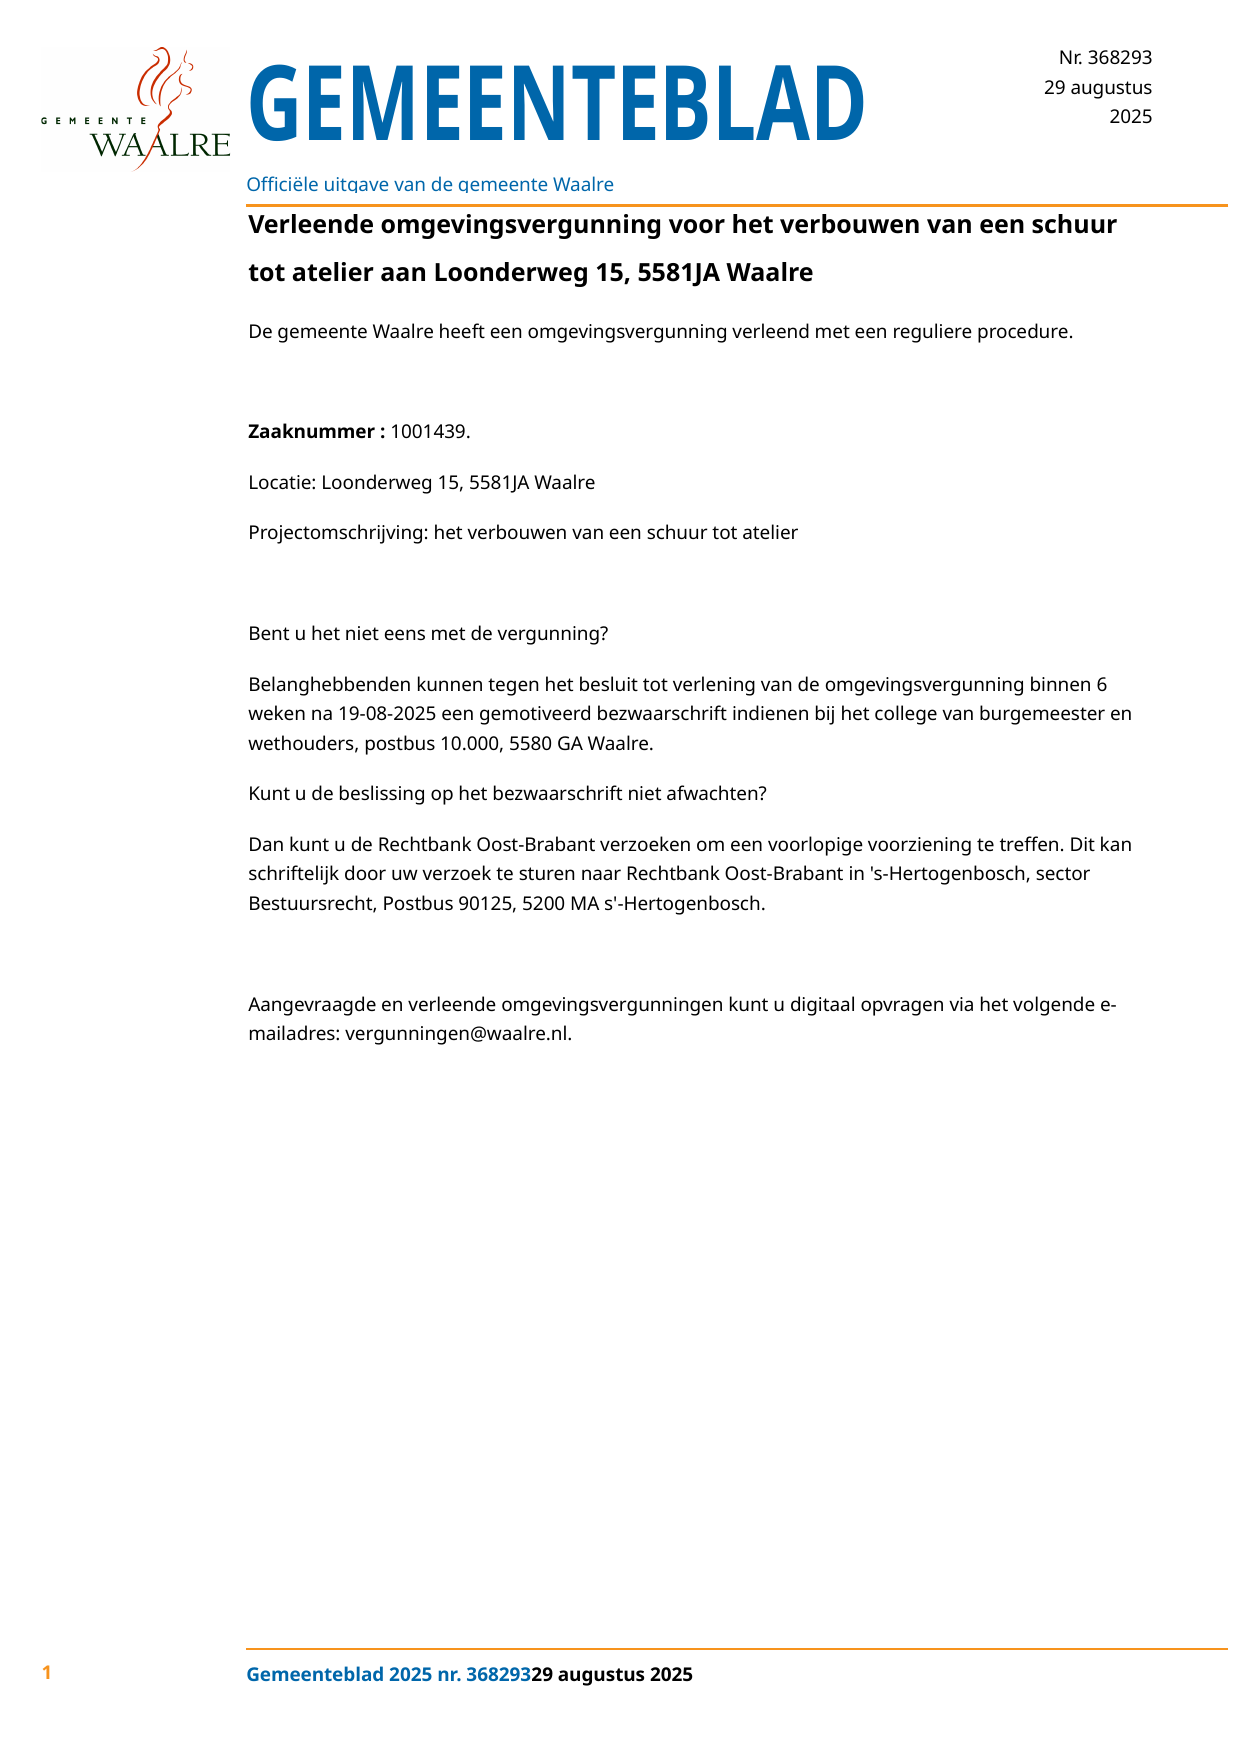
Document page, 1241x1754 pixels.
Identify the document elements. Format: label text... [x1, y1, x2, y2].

text Bent u het niet eens met de vergunning? [248, 620, 1152, 646]
text Belanghebbenden kunnen tegen het besluit tot verlening van de omgevingsvergunning binnen 6 weken na 19-08-2025 een gemotiveerd bezwaarschrift indienen bij het college van burgemeester en wethouders, postbus 10.000, 5580 GA Waalre. [248, 671, 1152, 756]
text Locatie: Loonderweg 15, 5581JA Waalre [248, 469, 1152, 495]
picture [41, 47, 231, 172]
text Zaaknummer : 1001439. [248, 419, 1152, 444]
text Projectomschrijving: het verbouwen van een schuur tot atelier [248, 519, 1152, 545]
text De gemeente Waalre heeft een omgevingsvergunning verleend met een reguliere procedure. [248, 318, 1152, 344]
text Kunt u de beslissing op het bezwaarschrift niet afwachten? [248, 780, 1152, 806]
text Aangevraagde en verleende omgevingsvergunningen kunt u digitaal opvragen via het volgende e-mailadres: vergunningen@waalre.nl. [248, 991, 1152, 1046]
text Dan kunt u de Rechtbank Oost-Brabant verzoeken om een voorlopige voorziening te treffen. Dit kan schriftelijk door uw verzoek te sturen naar Rechtbank Oost-Brabant in 's-Hertogenbosch, sector Bestuursrecht, Postbus 90125, 5200 MA s'-Hertogenbosch. [248, 831, 1152, 916]
text Verleende omgevingsvergunning voor het verbouwen van een schuur tot atelier aan Loonderweg 15, 5581JA Waalre [248, 207, 1152, 288]
